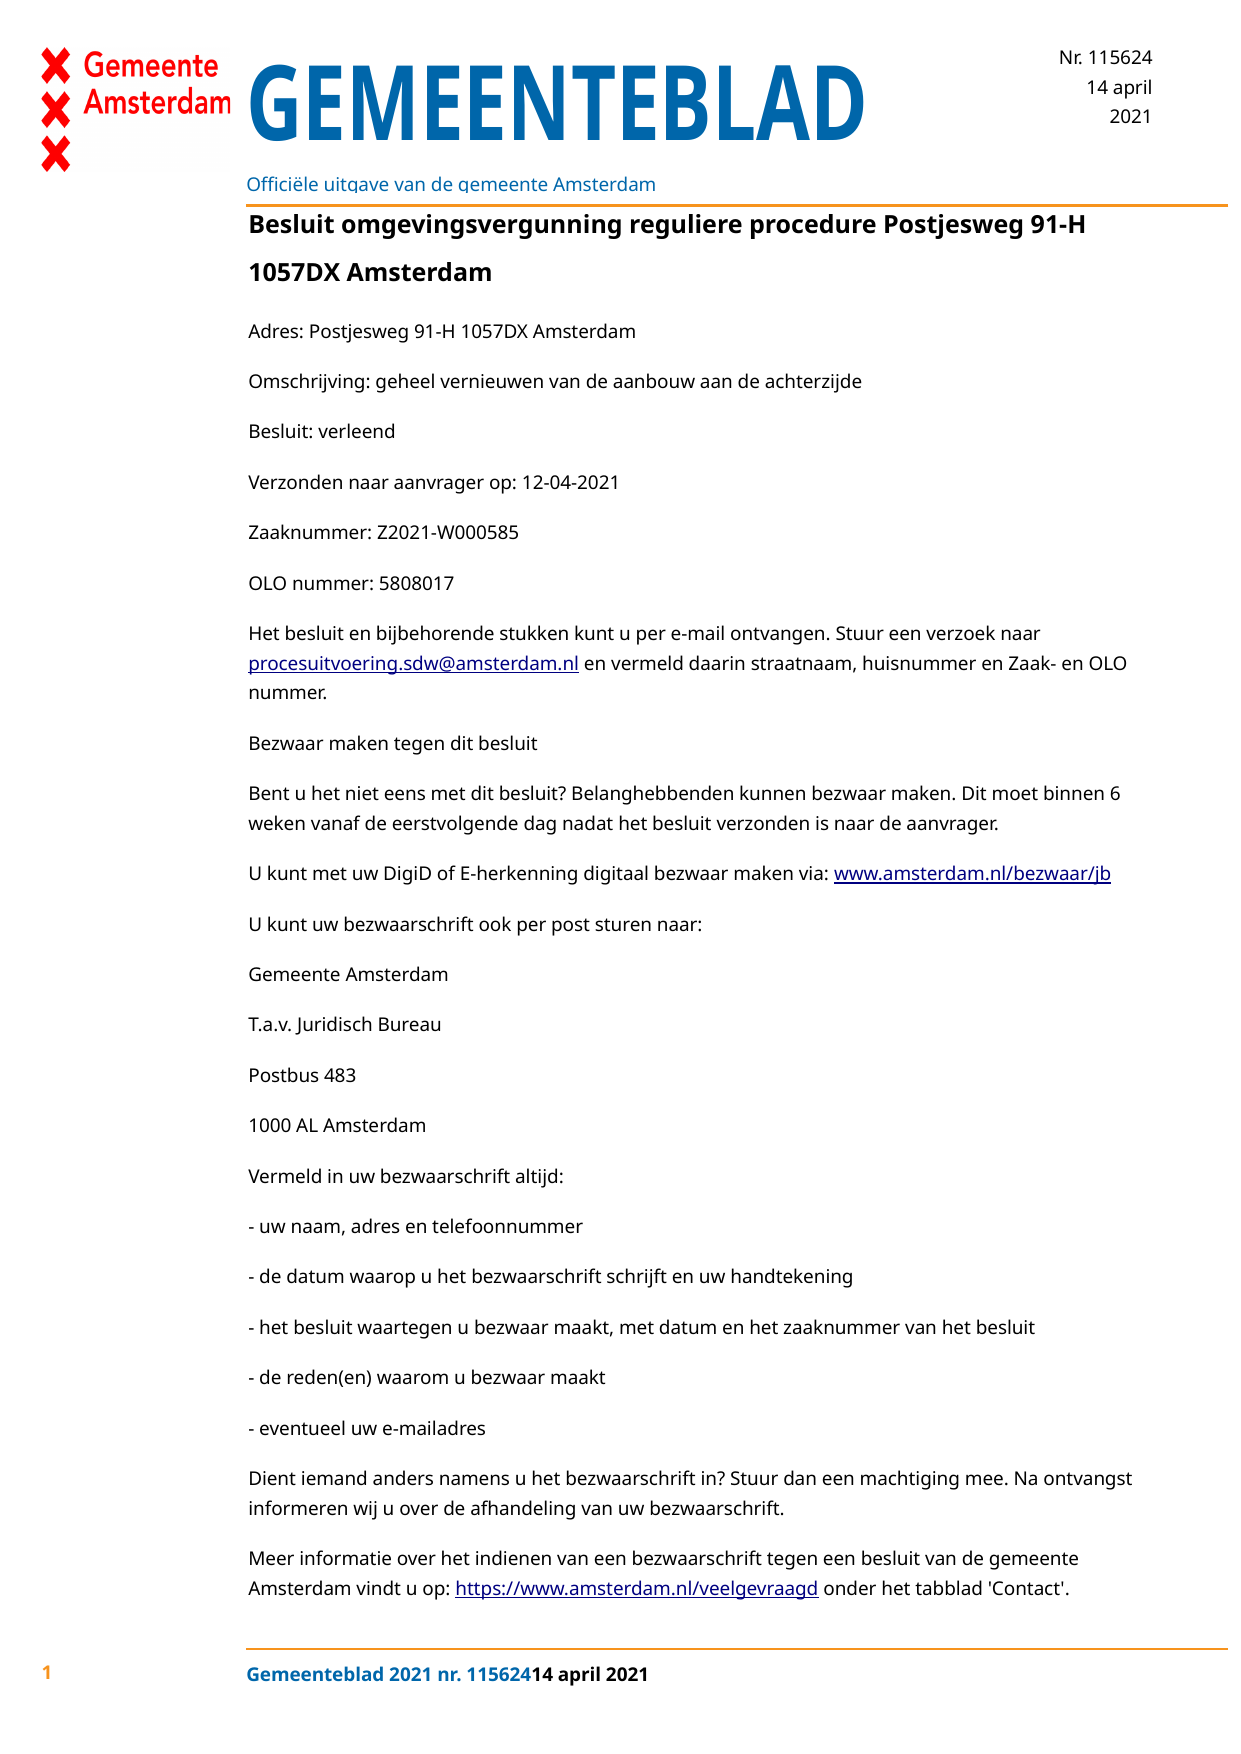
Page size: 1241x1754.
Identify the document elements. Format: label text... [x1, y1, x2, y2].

text U kunt uw bezwaarschrift ook per post sturen naar: [248, 911, 1152, 937]
text Verzonden naar aanvrager op: 12-04-2021 [248, 469, 1152, 495]
text Besluit: verleend [248, 419, 1152, 444]
text U kunt met uw DigiD of E-herkenning digitaal bezwaar maken via: www.amsterdam.nl/bezwaar/jb [248, 860, 1152, 886]
text Meer informatie over het indienen van een bezwaarschrift tegen een besluit van de gemeente Amsterdam vindt u op: https://www.amsterdam.nl/veelgevraagd onder het tabblad 'Contact'. [248, 1545, 1152, 1601]
text Bent u het niet eens met dit besluit? Belanghebbenden kunnen bezwaar maken. Dit moet binnen 6 weken vanaf de eerstvolgende dag nadat het besluit verzonden is naar de aanvrager. [248, 780, 1152, 836]
text Zaaknummer: Z2021-W000585 [248, 519, 1152, 545]
text Vermeld in uw bezwaarschrift altijd: [248, 1163, 1152, 1189]
text OLO nummer: 5808017 [248, 570, 1152, 596]
text Bezwaar maken tegen dit besluit [248, 730, 1152, 756]
text - uw naam, adres en telefoonnummer [248, 1213, 1152, 1239]
text Postbus 483 [248, 1062, 1152, 1088]
text Besluit omgevingsvergunning reguliere procedure Postjesweg 91-H 1057DX Amsterdam [248, 207, 1152, 288]
text 1000 AL Amsterdam [248, 1112, 1152, 1138]
picture [41, 47, 231, 172]
text Het besluit en bijbehorende stukken kunt u per e-mail ontvangen. Stuur een verzoek naar procesuitvoering.sdw@amsterdam.nl en vermeld daarin straatnaam, huisnummer en Zaak- en OLO nummer. [248, 620, 1152, 705]
text T.a.v. Juridisch Bureau [248, 1012, 1152, 1037]
text Adres: Postjesweg 91-H 1057DX Amsterdam [248, 318, 1152, 344]
text Omschrijving: geheel vernieuwen van de aanbouw aan de achterzijde [248, 368, 1152, 394]
text - het besluit waartegen u bezwaar maakt, met datum en het zaaknummer van het besluit [248, 1314, 1152, 1340]
text - de datum waarop u het bezwaarschrift schrijft en uw handtekening [248, 1264, 1152, 1289]
text Dient iemand anders namens u het bezwaarschrift in? Stuur dan een machtiging mee. Na ontvangst informeren wij u over de afhandeling van uw bezwaarschrift. [248, 1465, 1152, 1521]
text - eventueel uw e-mailadres [248, 1415, 1152, 1441]
text Gemeente Amsterdam [248, 961, 1152, 987]
text - de reden(en) waarom u bezwaar maakt [248, 1364, 1152, 1390]
